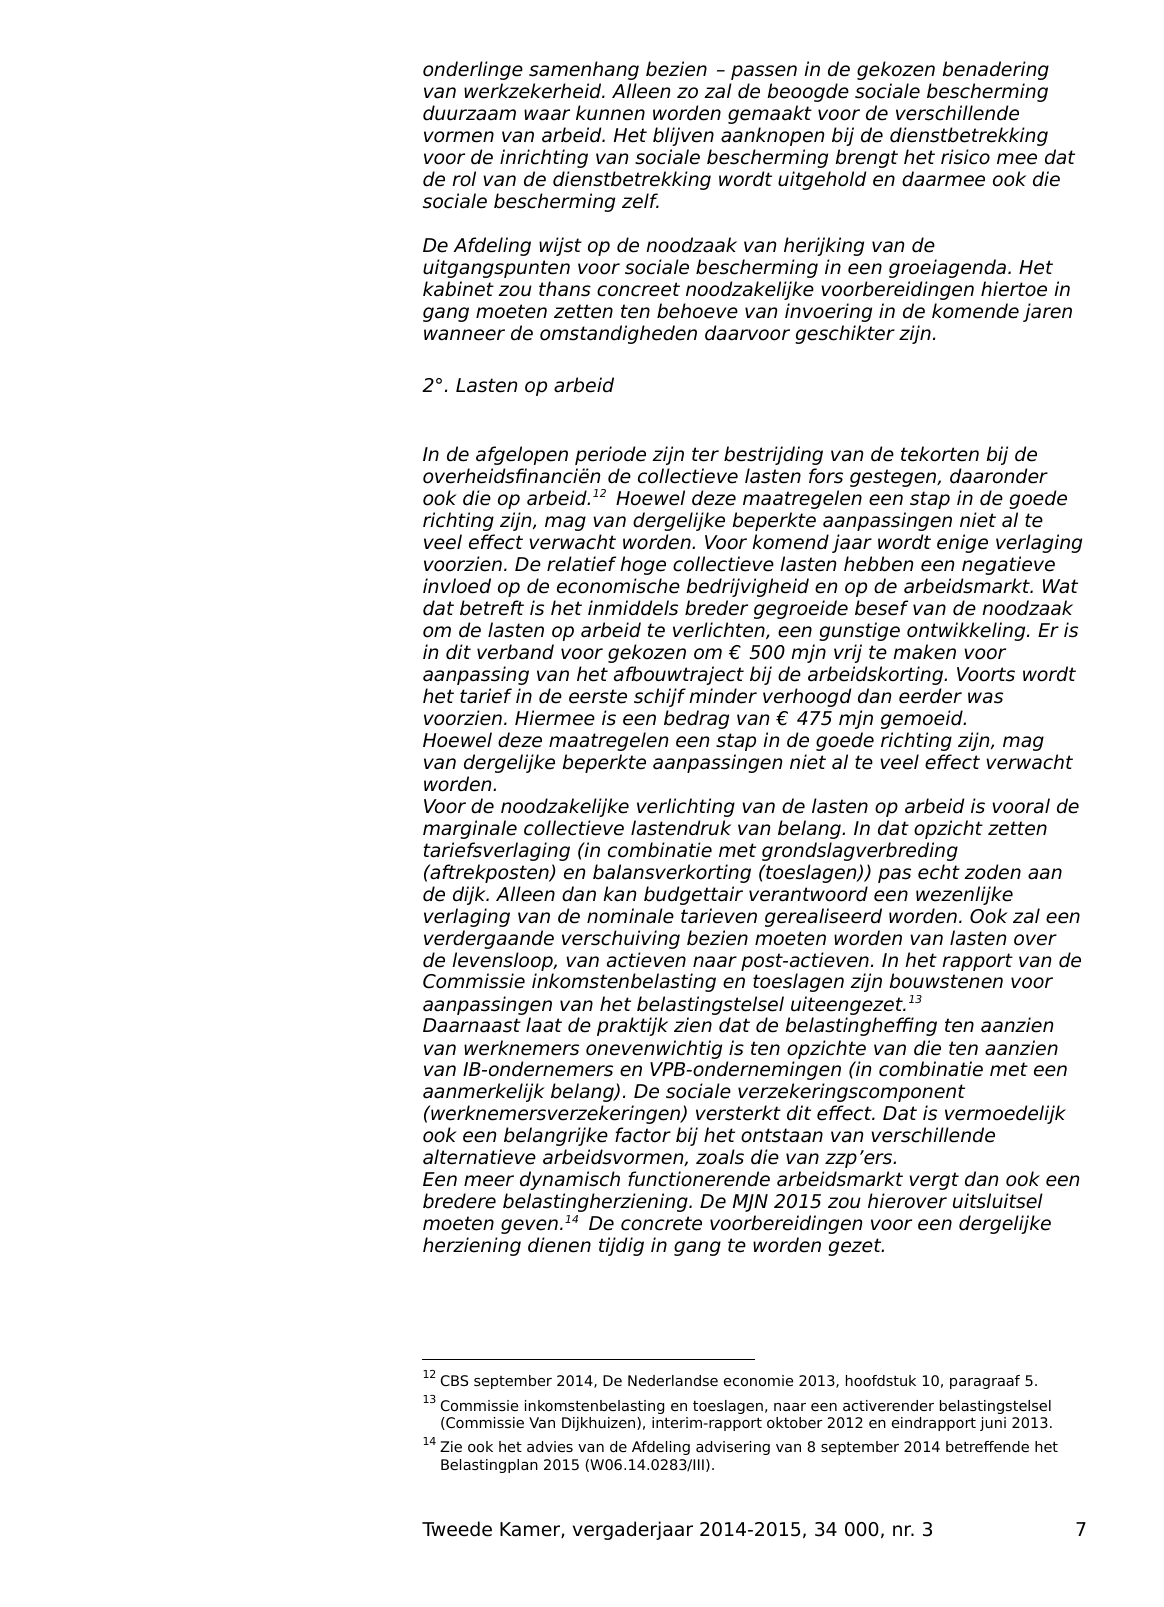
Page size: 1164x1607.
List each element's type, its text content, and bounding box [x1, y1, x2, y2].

text Een meer dynamisch functionerende arbeidsmarkt vergt dan ook een bredere belastingherziening. De MJN 2015 zou hierover uitsluitsel moeten geven. De concrete voorbereidingen voor een dergelijke herziening dienen tijdig in gang te worden gezet. [422, 1169, 1087, 1257]
text De Afdeling wijst op de noodzaak van herijking van de uitgangspunten voor sociale bescherming in een groeiagenda. Het kabinet zou thans concreet noodzakelijke voorbereidingen hiertoe in gang moeten zetten ten behoeve van invoering in de komende jaren wanneer de omstandigheden daarvoor geschikter zijn. [422, 235, 1087, 345]
text Commissie inkomstenbelasting en toeslagen, naar een activerender belastingstelsel (Commissie Van Dijkhuizen), interim-rapport oktober 2012 en eindrapport juni 2013. [422, 1393, 1087, 1432]
text Zie ook het advies van de Afdeling advisering van 8 september 2014 betreffende het Belastingplan 2015 (W06.14.0283/III). [422, 1435, 1087, 1474]
text Daarnaast laat de praktijk zien dat de belastingheffing ten aanzien van werknemers onevenwichtig is ten opzichte van die ten aanzien van IB-ondernemers en VPB-ondernemingen (in combinatie met een aanmerkelijk belang). De sociale verzekeringscomponent (werknemersverzekeringen) versterkt dit effect. Dat is vermoedelijk ook een belangrijke factor bij het ontstaan van verschillende alternatieve arbeidsvormen, zoals die van zzp’ers. [422, 1015, 1087, 1169]
text onderlinge samenhang bezien – passen in de gekozen benadering van werkzekerheid. Alleen zo zal de beoogde sociale bescherming duurzaam waar kunnen worden gemaakt voor de verschillende vormen van arbeid. Het blijven aanknopen bij de dienstbetrekking voor de inrichting van sociale bescherming brengt het risico mee dat de rol van de dienstbetrekking wordt uitgehold en daarmee ook die sociale bescherming zelf. [422, 59, 1087, 213]
text Hoewel deze maatregelen een stap in de goede richting zijn, mag van dergelijke beperkte aanpassingen niet al te veel effect verwacht worden. [422, 730, 1087, 796]
text Voor de noodzakelijke verlichting van de lasten op arbeid is vooral de marginale collectieve lastendruk van belang. In dat opzicht zetten tariefsverlaging (in combinatie met grondslagverbreding (aftrekposten) en balansverkorting (toeslagen)) pas echt zoden aan de dijk. Alleen dan kan budgettair verantwoord een wezenlijke verlaging van de nominale tarieven gerealiseerd worden. Ook zal een verdergaande verschuiving bezien moeten worden van lasten over de levensloop, van actieven naar post-actieven. In het rapport van de Commissie inkomstenbelasting en toeslagen zijn bouwstenen voor aanpassingen van het belastingstelsel uiteengezet. [422, 796, 1087, 1015]
subtitle 2°. Lasten op arbeid [422, 375, 1087, 397]
text In de afgelopen periode zijn ter bestrijding van de tekorten bij de overheidsfinanciën de collectieve lasten fors gestegen, daaronder ook die op arbeid. Hoewel deze maatregelen een stap in de goede richting zijn, mag van dergelijke beperkte aanpassingen niet al te veel effect verwacht worden. Voor komend jaar wordt enige verlaging voorzien. De relatief hoge collectieve lasten hebben een negatieve invloed op de economische bedrijvigheid en op de arbeidsmarkt. Wat dat betreft is het inmiddels breder gegroeide besef van de noodzaak om de lasten op arbeid te verlichten, een gunstige ontwikkeling. Er is in dit verband voor gekozen om € 500 mjn vrij te maken voor aanpassing van het afbouwtraject bij de arbeidskorting. Voorts wordt het tarief in de eerste schijf minder verhoogd dan eerder was voorzien. Hiermee is een bedrag van € 475 mjn gemoeid. [422, 444, 1087, 730]
text CBS september 2014, De Nederlandse economie 2013, hoofdstuk 10, paragraaf 5. [422, 1368, 1087, 1391]
